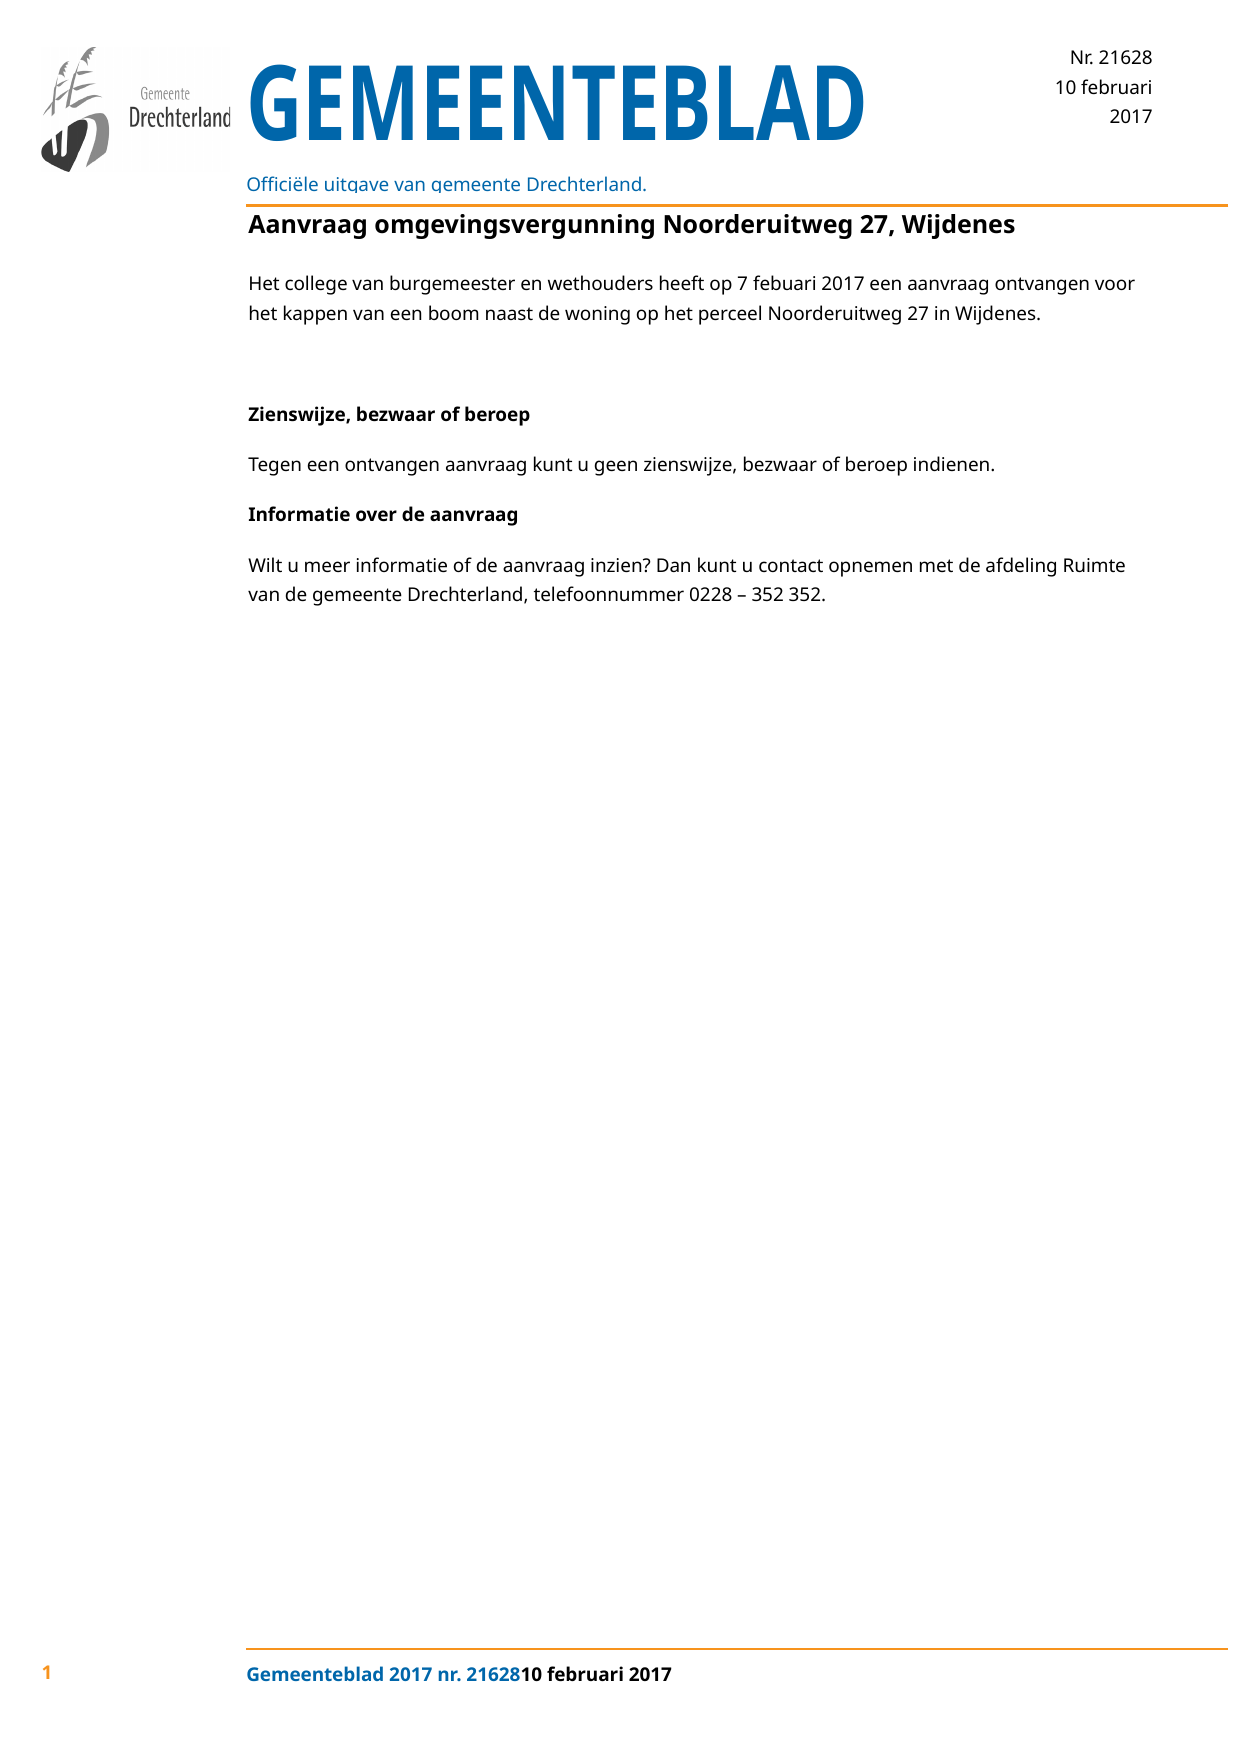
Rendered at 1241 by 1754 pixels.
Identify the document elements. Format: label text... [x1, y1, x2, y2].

text Wilt u meer informatie of de aanvraag inzien? Dan kunt u contact opnemen met de afdeling Ruimte van de gemeente Drechterland, telefoonnummer 0228 – 352 352. [248, 552, 1152, 607]
text Informatie over de aanvraag [248, 502, 1152, 527]
text Aanvraag omgevingsvergunning Noorderuitweg 27, Wijdenes [248, 207, 1152, 241]
text Tegen een ontvangen aanvraag kunt u geen zienswijze, bezwaar of beroep indienen. [248, 451, 1152, 477]
text Zienswijze, bezwaar of beroep [248, 401, 1152, 426]
picture [41, 47, 231, 172]
text Het college van burgemeester en wethouders heeft op 7 febuari 2017 een aanvraag ontvangen voor het kappen van een boom naast de woning op het perceel Noorderuitweg 27 in Wijdenes. [248, 270, 1152, 326]
